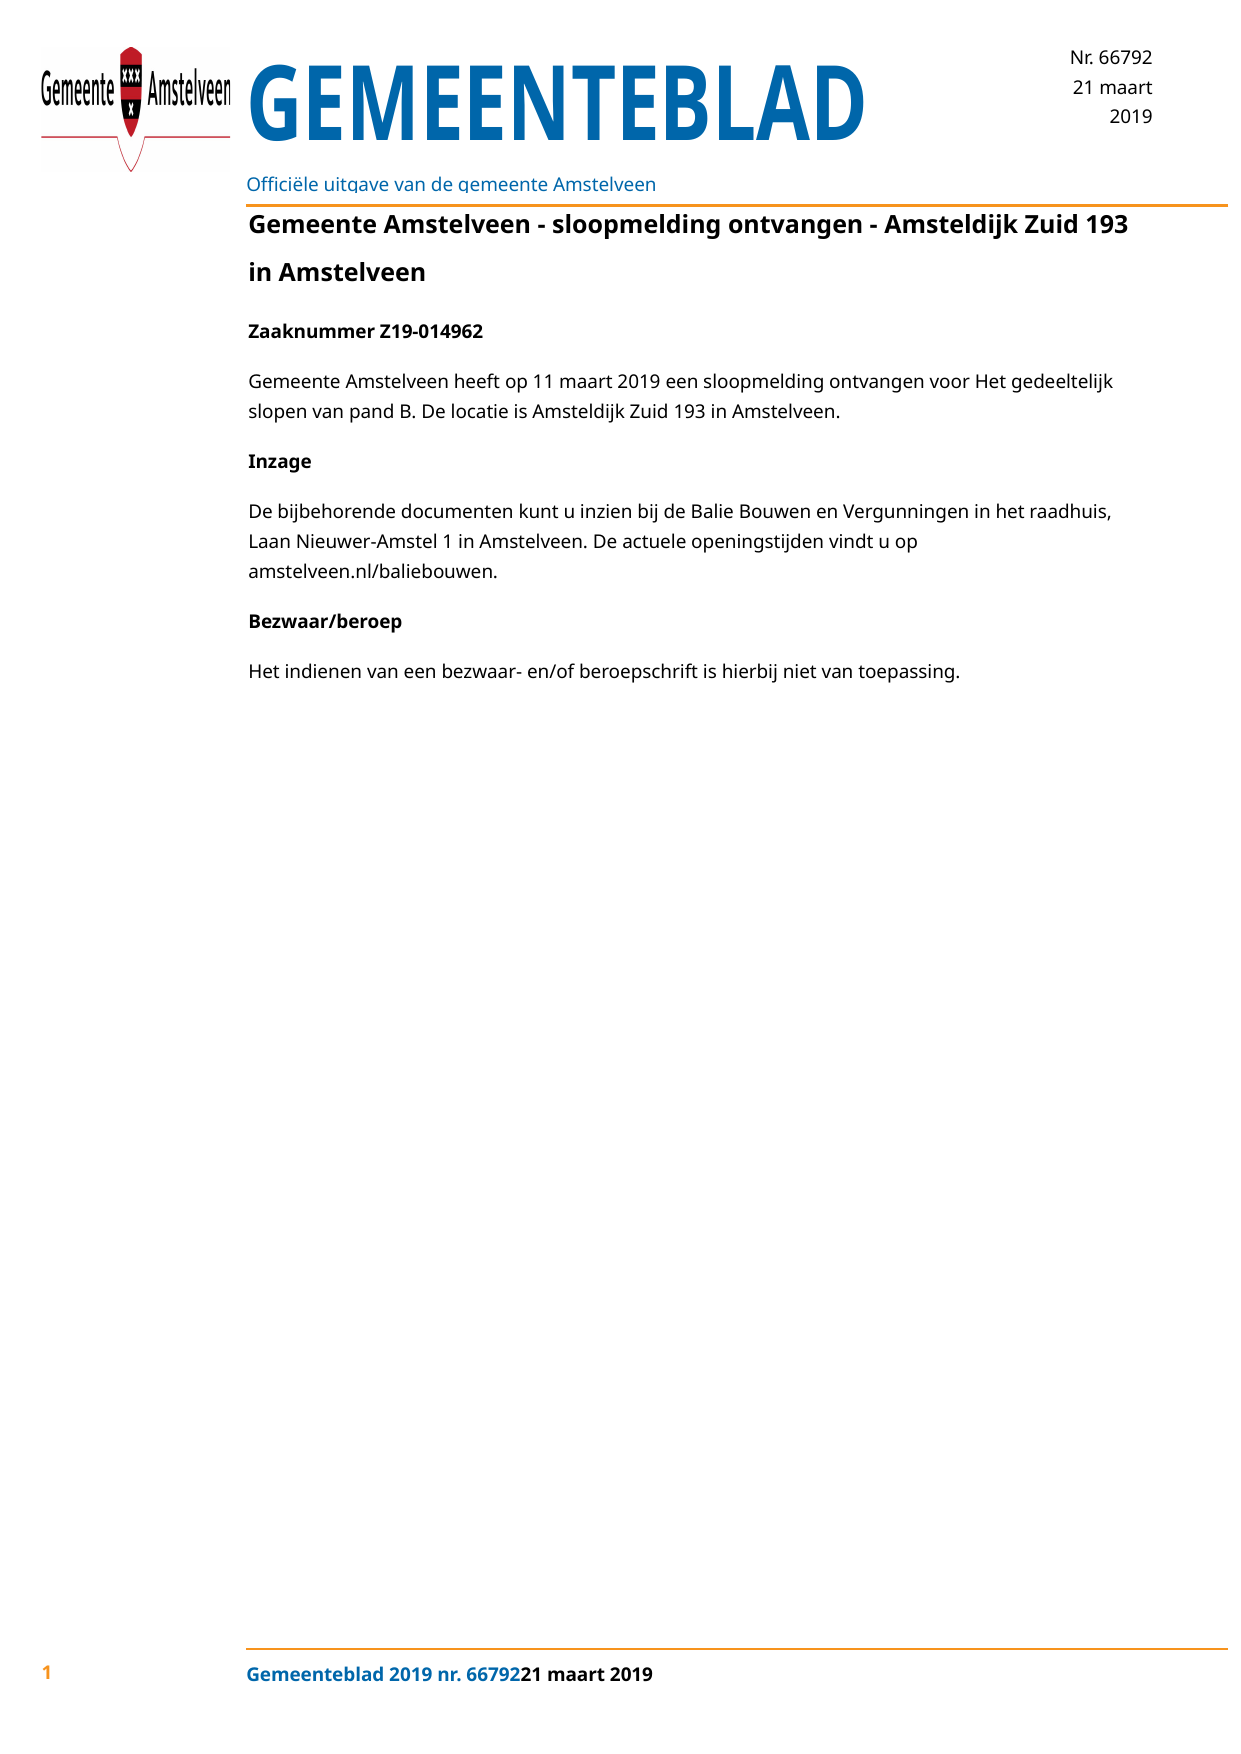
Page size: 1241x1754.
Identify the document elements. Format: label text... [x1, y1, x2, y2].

text Gemeente Amstelveen - sloopmelding ontvangen - Amsteldijk Zuid 193 in Amstelveen [248, 207, 1152, 288]
text Het indienen van een bezwaar- en/of beroepschrift is hierbij niet van toepassing. [248, 659, 1152, 684]
picture [41, 47, 231, 172]
text Gemeente Amstelveen heeft op 11 maart 2019 een sloopmelding ontvangen voor Het gedeeltelijk slopen van pand B. De locatie is Amsteldijk Zuid 193 in Amstelveen. [248, 368, 1152, 424]
text Inzage [248, 448, 1152, 474]
text De bijbehorende documenten kunt u inzien bij de Balie Bouwen en Vergunningen in het raadhuis, Laan Nieuwer-Amstel 1 in Amstelveen. De actuele openingstijden vindt u op amstelveen.nl/baliebouwen. [248, 499, 1152, 584]
text Zaaknummer Z19-014962 [248, 318, 1152, 344]
text Bezwaar/beroep [248, 608, 1152, 634]
